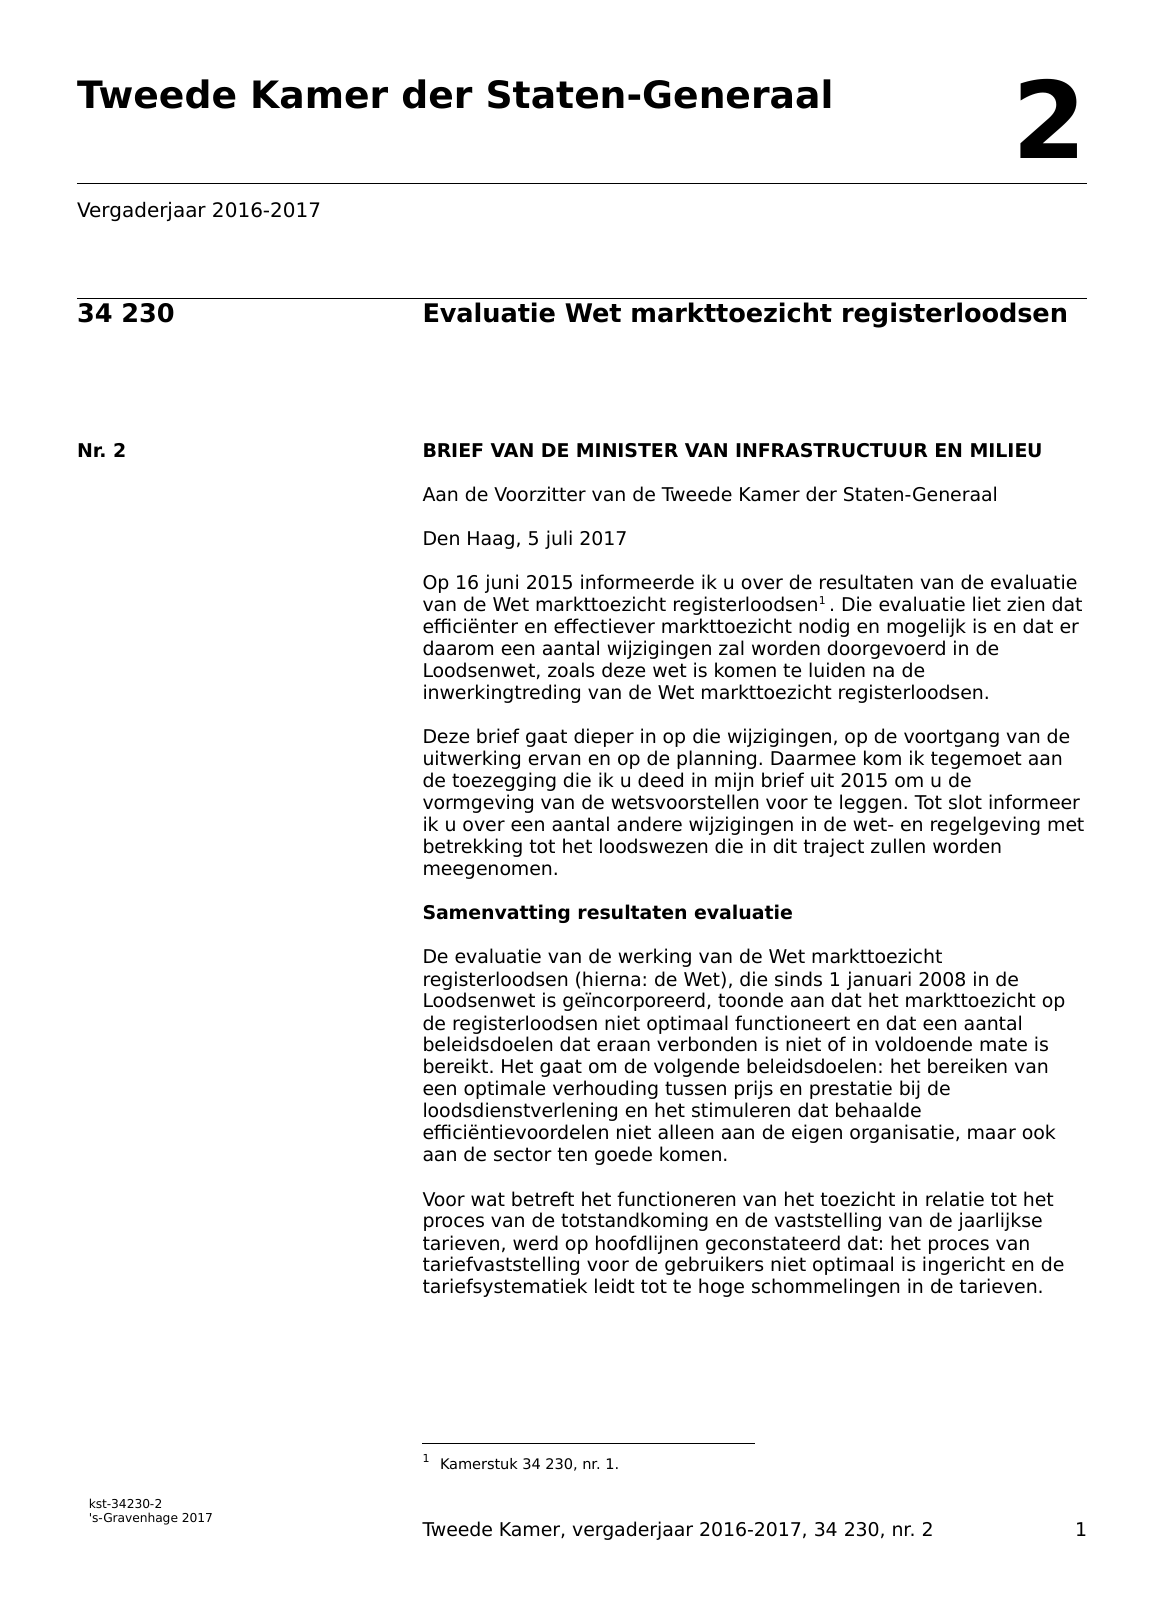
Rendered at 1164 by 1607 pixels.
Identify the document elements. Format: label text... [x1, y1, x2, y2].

text Kamerstuk 34 230, nr. 1. [422, 1452, 1087, 1474]
subtitle 34 230 Evaluatie Wet markttoezicht registerloodsen [77, 299, 1087, 329]
subtitle Nr. 2 BRIEF VAN DE MINISTER VAN INFRASTRUCTUUR EN MILIEU [77, 440, 1087, 462]
subtitle Samenvatting resultaten evaluatie [422, 902, 1087, 924]
text kst-34230-2 [88, 1497, 323, 1511]
table_header 2 [886, 59, 1087, 183]
table_header Tweede Kamer der Staten-Generaal [77, 59, 886, 183]
text De evaluatie van de werking van de Wet markttoezicht registerloodsen (hierna: de Wet), die sinds 1 januari 2008 in de Loodsenwet is geïncorporeerd, toonde aan dat het markttoezicht op de registerloodsen niet optimaal functioneert en dat een aantal beleidsdoelen dat eraan verbonden is niet of in voldoende mate is bereikt. Het gaat om de volgende beleidsdoelen: het bereiken van een optimale verhouding tussen prijs en prestatie bij de loodsdienstverlening en het stimuleren dat behaalde efficiëntievoordelen niet alleen aan de eigen organisatie, maar ook aan de sector ten goede komen. [422, 946, 1087, 1166]
table_cell Vergaderjaar 2016-2017 [77, 184, 1087, 298]
text Aan de Voorzitter van de Tweede Kamer der Staten-Generaal [422, 484, 1087, 506]
text 's-Gravenhage 2017 [88, 1511, 323, 1525]
text Voor wat betreft het functioneren van het toezicht in relatie tot het proces van de totstandkoming en de vaststelling van de jaarlijkse tarieven, werd op hoofdlijnen geconstateerd dat: het proces van tariefvaststelling voor de gebruikers niet optimaal is ingericht en de tariefsystematiek leidt tot te hoge schommelingen in de tarieven. [422, 1188, 1087, 1298]
text Den Haag, 5 juli 2017 [422, 528, 1087, 550]
text Op 16 juni 2015 informeerde ik u over de resultaten van de evaluatie van de Wet markttoezicht registerloodsen. Die evaluatie liet zien dat efficiënter en effectiever markttoezicht nodig en mogelijk is en dat er daarom een aantal wijzigingen zal worden doorgevoerd in de Loodsenwet, zoals deze wet is komen te luiden na de inwerkingtreding van de Wet markttoezicht registerloodsen. [422, 572, 1087, 704]
text Deze brief gaat dieper in op die wijzigingen, op de voortgang van de uitwerking ervan en op de planning. Daarmee kom ik tegemoet aan de toezegging die ik u deed in mijn brief uit 2015 om u de vormgeving van de wetsvoorstellen voor te leggen. Tot slot informeer ik u over een aantal andere wijzigingen in de wet- en regelgeving met betrekking tot het loodswezen die in dit traject zullen worden meegenomen. [422, 726, 1087, 880]
